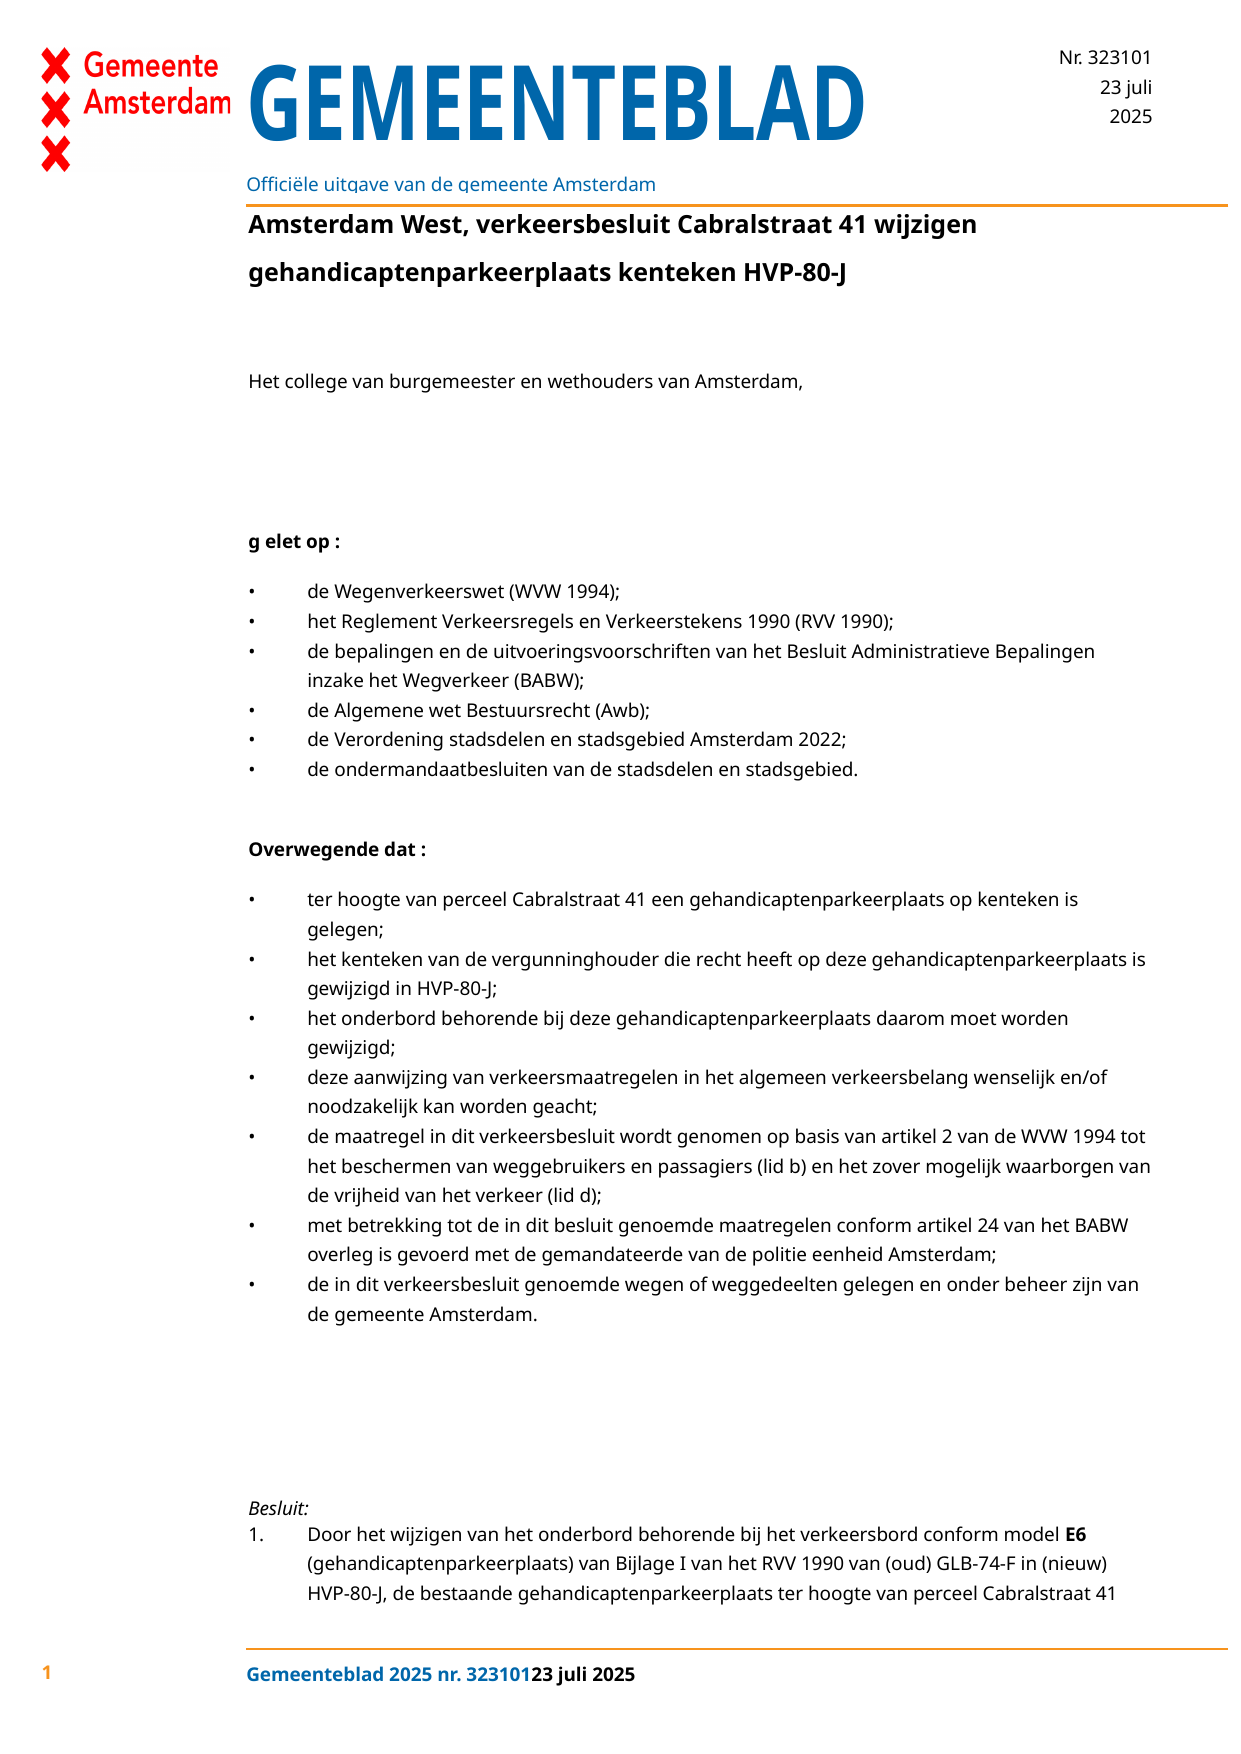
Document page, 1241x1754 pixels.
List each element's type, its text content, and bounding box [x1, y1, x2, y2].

text Besluit: [248, 1495, 1152, 1521]
list de maatregel in dit verkeersbesluit wordt genomen op basis van artikel 2 van de WVW 1994 tot het beschermen van weggebruikers en passagiers (lid b) en het zover mogelijk waarborgen van de vrijheid van het verkeer (lid d); [248, 1123, 1152, 1208]
text Amsterdam West, verkeersbesluit Cabralstraat 41 wijzigen gehandicaptenparkeerplaats kenteken HVP-80-J [248, 207, 1152, 288]
list Door het wijzigen van het onderbord behorende bij het verkeersbord conform model E6 (gehandicaptenparkeerplaats) van Bijlage I van het RVV 1990 van (oud) GLB-74-F in (nieuw) HVP-80-J, de bestaande gehandicaptenparkeerplaats ter hoogte van perceel Cabralstraat 41 [248, 1521, 1152, 1606]
list de in dit verkeersbesluit genoemde wegen of weggedeelten gelegen en onder beheer zijn van de gemeente Amsterdam. [248, 1271, 1152, 1326]
list de Algemene wet Bestuursrecht (Awb); [248, 697, 1152, 723]
list het Reglement Verkeersregels en Verkeerstekens 1990 (RVV 1990); [248, 608, 1152, 634]
picture [41, 47, 231, 172]
list de Wegenverkeerswet (WVW 1994); [248, 579, 1152, 604]
list met betrekking tot de in dit besluit genoemde maatregelen conform artikel 24 van het BABW overleg is gevoerd met de gemandateerde van de politie eenheid Amsterdam; [248, 1212, 1152, 1267]
text Het college van burgemeester en wethouders van Amsterdam, [248, 368, 1152, 394]
list de Verordening stadsdelen en stadsgebied Amsterdam 2022; [248, 727, 1152, 752]
text Overwegende dat : [248, 836, 1152, 862]
list het kenteken van de vergunninghouder die recht heeft op deze gehandicaptenparkeerplaats is gewijzigd in HVP-80-J; [248, 946, 1152, 1001]
list de ondermandaatbesluiten van de stadsdelen en stadsgebied. [248, 756, 1152, 782]
list het onderbord behorende bij deze gehandicaptenparkeerplaats daarom moet worden gewijzigd; [248, 1005, 1152, 1060]
text g elet op : [248, 528, 1152, 554]
list de bepalingen en de uitvoeringsvoorschriften van het Besluit Administratieve Bepalingen inzake het Wegverkeer (BABW); [248, 638, 1152, 693]
list ter hoogte van perceel Cabralstraat 41 een gehandicaptenparkeerplaats op kenteken is gelegen; [248, 887, 1152, 942]
list deze aanwijzing van verkeersmaatregelen in het algemeen verkeersbelang wenselijk en/of noodzakelijk kan worden geacht; [248, 1064, 1152, 1119]
